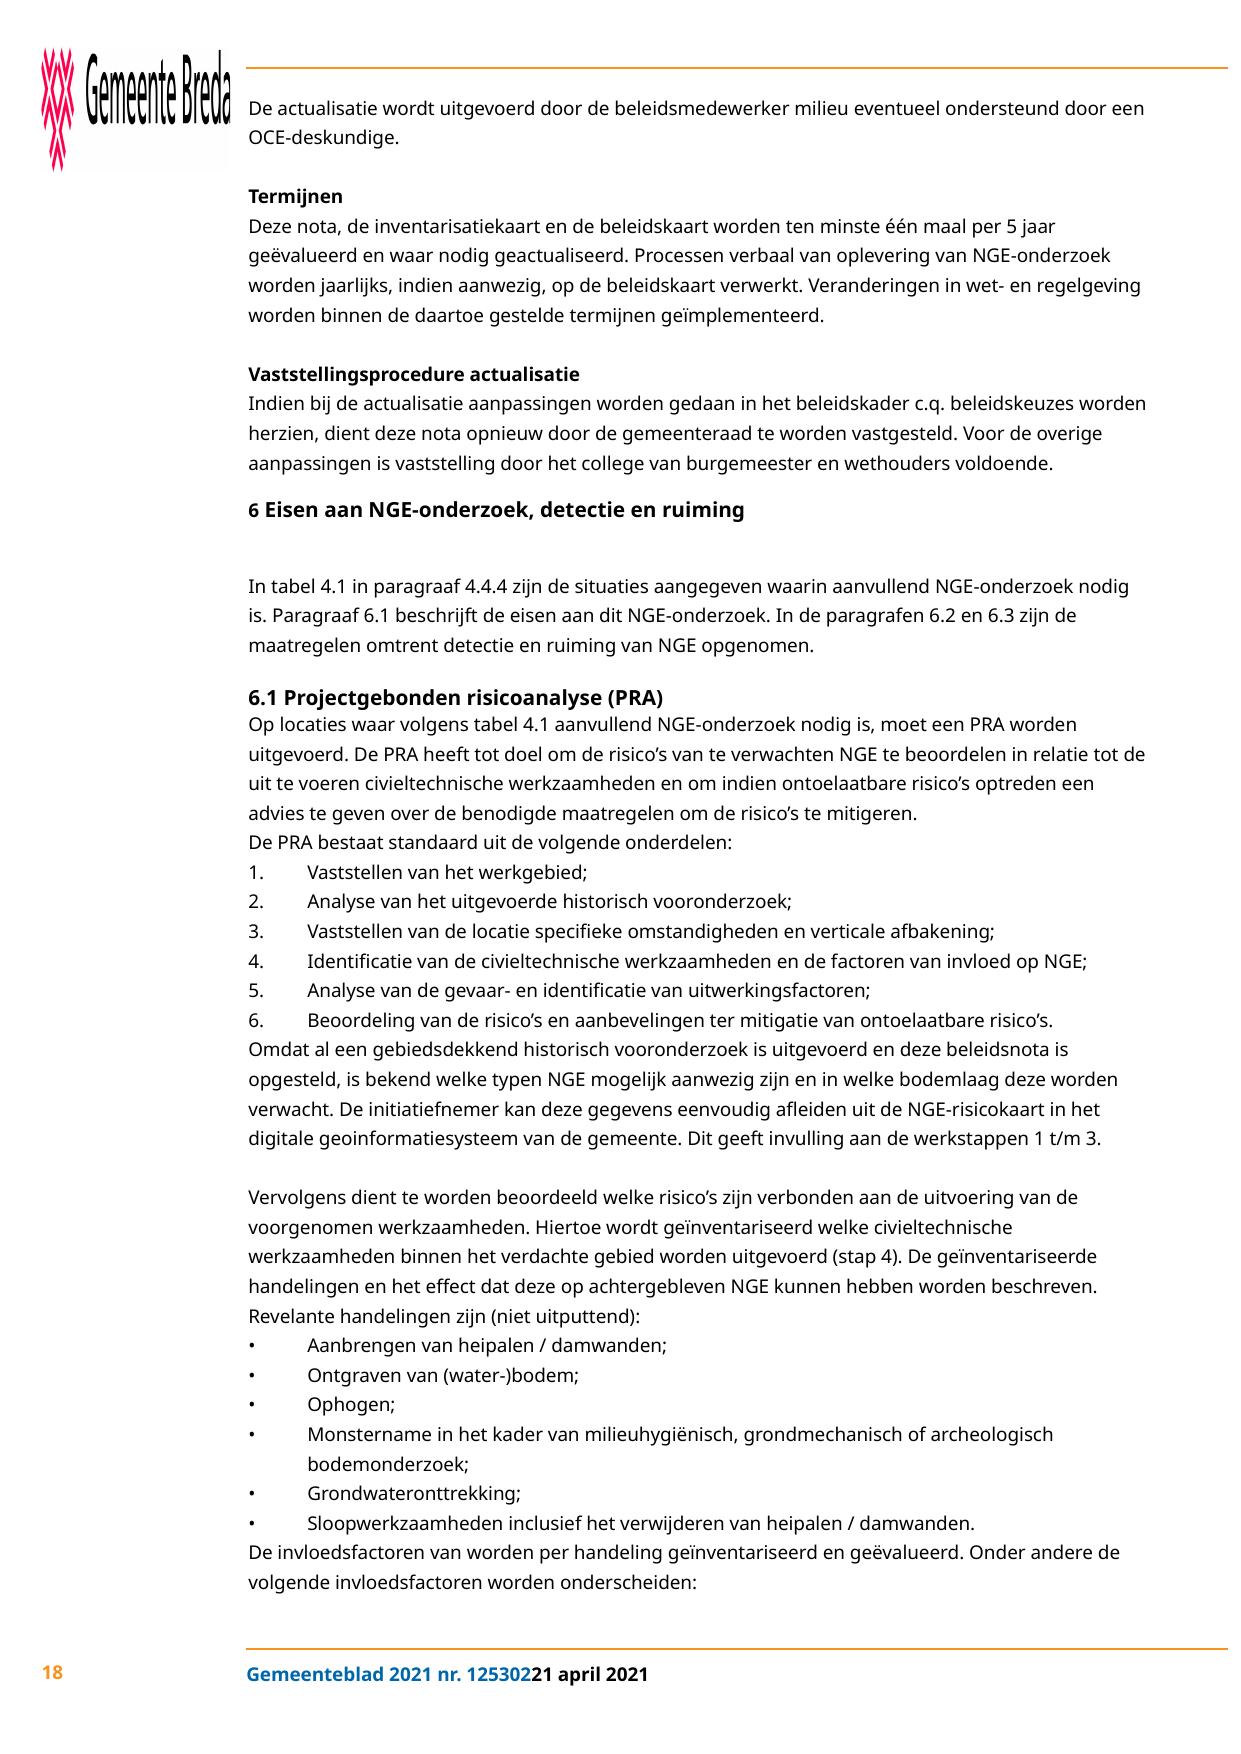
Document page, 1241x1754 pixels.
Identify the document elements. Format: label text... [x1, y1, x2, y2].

text Vaststellingsprocedure actualisatie [248, 361, 1152, 387]
picture [41, 47, 231, 172]
list Grondwateronttrekking; [248, 1480, 1152, 1506]
text Deze nota, de inventarisatiekaart en de beleidskaart worden ten minste één maal per 5 jaar geëvalueerd en waar nodig geactualiseerd. Processen verbaal van oplevering van NGE-onderzoek worden jaarlijks, indien aanwezig, op de beleidskaart verwerkt. Veranderingen in wet- en regelgeving worden binnen de daartoe gestelde termijnen geïmplementeerd. [248, 213, 1152, 328]
text Omdat al een gebiedsdekkend historisch vooronderzoek is uitgevoerd en deze beleidsnota is opgesteld, is bekend welke typen NGE mogelijk aanwezig zijn en in welke bodemlaag deze worden verwacht. De initiatiefnemer kan deze gegevens eenvoudig afleiden uit de NGE-risicokaart in het digitale geoinformatiesysteem van de gemeente. Dit geeft invulling aan de werkstappen 1 t/m 3. [248, 1037, 1152, 1151]
text Termijnen [248, 183, 1152, 209]
list Vaststellen van het werkgebied; [248, 859, 1152, 885]
text De PRA bestaat standaard uit de volgende onderdelen: [248, 829, 1152, 855]
list Aanbrengen van heipalen / damwanden; [248, 1332, 1152, 1358]
list Ophogen; [248, 1392, 1152, 1417]
text De invloedsfactoren van worden per handeling geïnventariseerd en geëvalueerd. Onder andere de volgende invloedsfactoren worden onderscheiden: [248, 1539, 1152, 1595]
text 6.1 Projectgebonden risicoanalyse (PRA) [248, 683, 1152, 711]
text 6 Eisen aan NGE-onderzoek, detectie en ruiming [248, 495, 1152, 524]
list Identificatie van de civieltechnische werkzaamheden en de factoren van invloed op NGE; [248, 948, 1152, 973]
list Analyse van de gevaar- en identificatie van uitwerkingsfactoren; [248, 977, 1152, 1003]
list Ontgraven van (water-)bodem; [248, 1362, 1152, 1388]
text De actualisatie wordt uitgevoerd door de beleidsmedewerker milieu eventueel ondersteund door een OCE-deskundige. [248, 95, 1152, 150]
list Beoordeling van de risico’s en aanbevelingen ter mitigatie van ontoelaatbare risico’s. [248, 1007, 1152, 1033]
list Sloopwerkzaamheden inclusief het verwijderen van heipalen / damwanden. [248, 1510, 1152, 1536]
list Vaststellen van de locatie specifieke omstandigheden en verticale afbakening; [248, 918, 1152, 944]
text Op locaties waar volgens tabel 4.1 aanvullend NGE-onderzoek nodig is, moet een PRA worden uitgevoerd. De PRA heeft tot doel om de risico’s van te verwachten NGE te beoordelen in relatie tot de uit te voeren civieltechnische werkzaamheden en om indien ontoelaatbare risico’s optreden een advies te geven over de benodigde maatregelen om de risico’s te mitigeren. [248, 711, 1152, 826]
text In tabel 4.1 in paragraaf 4.4.4 zijn de situaties aangegeven waarin aanvullend NGE-onderzoek nodig is. Paragraaf 6.1 beschrijft de eisen aan dit NGE-onderzoek. In de paragrafen 6.2 en 6.3 zijn de maatregelen omtrent detectie en ruiming van NGE opgenomen. [248, 573, 1152, 658]
text Vervolgens dient te worden beoordeeld welke risico’s zijn verbonden aan de uitvoering van de voorgenomen werkzaamheden. Hiertoe wordt geïnventariseerd welke civieltechnische werkzaamheden binnen het verdachte gebied worden uitgevoerd (stap 4). De geïnventariseerde handelingen en het effect dat deze op achtergebleven NGE kunnen hebben worden beschreven. Revelante handelingen zijn (niet uitputtend): [248, 1184, 1152, 1328]
text Indien bij de actualisatie aanpassingen worden gedaan in het beleidskader c.q. beleidskeuzes worden herzien, dient deze nota opnieuw door de gemeenteraad te worden vastgesteld. Voor de overige aanpassingen is vaststelling door het college van burgemeester en wethouders voldoende. [248, 391, 1152, 476]
list Analyse van het uitgevoerde historisch vooronderzoek; [248, 889, 1152, 914]
list Monstername in het kader van milieuhygiënisch, grondmechanisch of archeologisch bodemonderzoek; [248, 1421, 1152, 1476]
